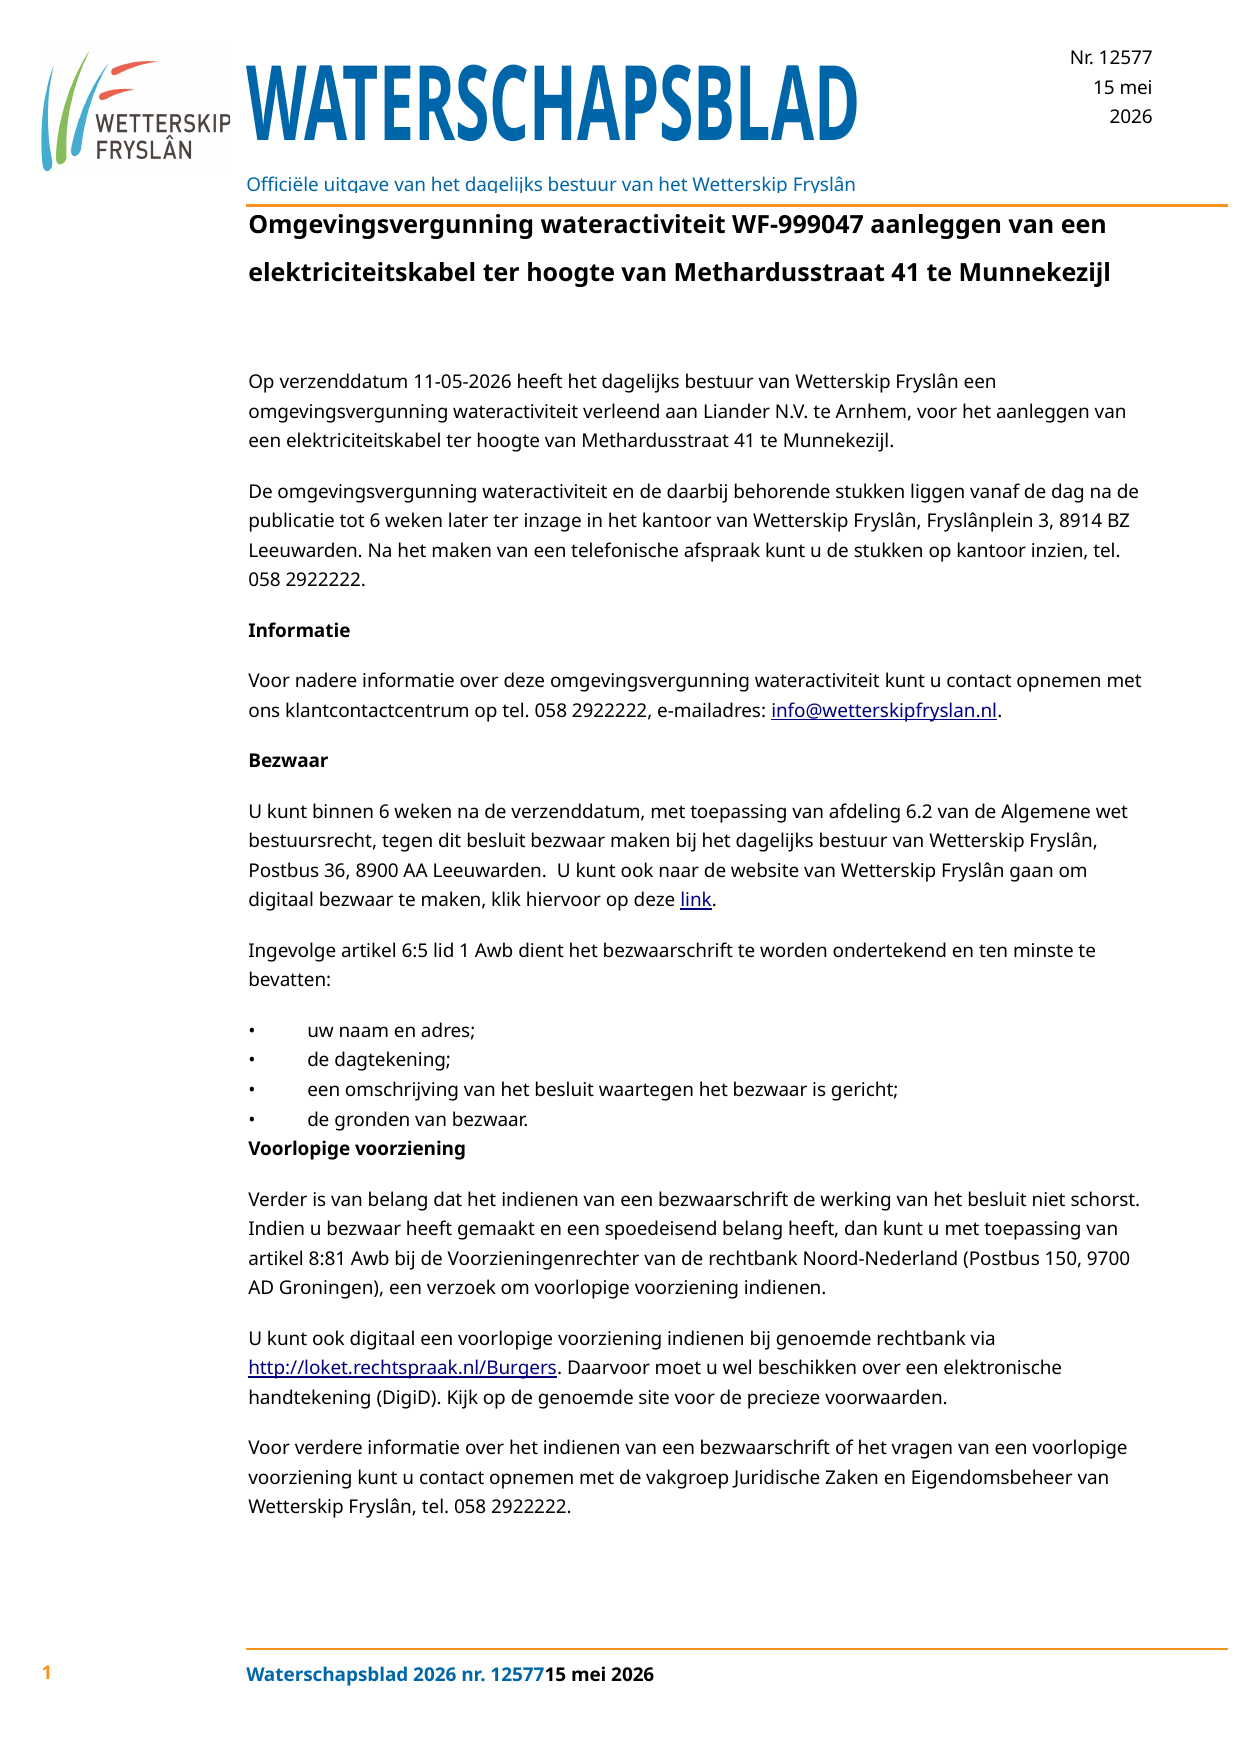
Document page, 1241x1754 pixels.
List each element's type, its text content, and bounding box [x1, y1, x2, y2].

text De omgevingsvergunning wateractiviteit en de daarbij behorende stukken liggen vanaf de dag na de publicatie tot 6 weken later ter inzage in het kantoor van Wetterskip Fryslân, Fryslânplein 3, 8914 BZ Leeuwarden. Na het maken van een telefonische afspraak kunt u de stukken op kantoor inzien, tel. 058 2922222. [248, 478, 1152, 592]
text Op verzenddatum 11-05-2026 heeft het dagelijks bestuur van Wetterskip Fryslân een omgevingsvergunning wateractiviteit verleend aan Liander N.V. te Arnhem, voor het aanleggen van een elektriciteitskabel ter hoogte van Methardusstraat 41 te Munnekezijl. [248, 368, 1152, 453]
text U kunt ook digitaal een voorlopige voorziening indienen bij genoemde rechtbank via http://loket.rechtspraak.nl/Burgers. Daarvoor moet u wel beschikken over een elektronische handtekening (DigiD). Kijk op de genoemde site voor de precieze voorwaarden. [248, 1325, 1152, 1410]
text U kunt binnen 6 weken na de verzenddatum, met toepassing van afdeling 6.2 van de Algemene wet bestuursrecht, tegen dit besluit bezwaar maken bij het dagelijks bestuur van Wetterskip Fryslân, Postbus 36, 8900 AA Leeuwarden. U kunt ook naar de website van Wetterskip Fryslân gaan om digitaal bezwaar te maken, klik hiervoor op deze link. [248, 798, 1152, 912]
list de dagtekening; [248, 1047, 1152, 1072]
list de gronden van bezwaar. [248, 1106, 1152, 1132]
list een omschrijving van het besluit waartegen het bezwaar is gericht; [248, 1076, 1152, 1102]
list uw naam en adres; [248, 1017, 1152, 1043]
text Omgevingsvergunning wateractiviteit WF-999047 aanleggen van een elektriciteitskabel ter hoogte van Methardusstraat 41 te Munnekezijl [248, 207, 1152, 288]
picture [41, 47, 231, 172]
text Verder is van belang dat het indienen van een bezwaarschrift de werking van het besluit niet schorst. Indien u bezwaar heeft gemaakt en een spoedeisend belang heeft, dan kunt u met toepassing van artikel 8:81 Awb bij de Voorzieningenrechter van de rechtbank Noord-Nederland (Postbus 150, 9700 AD Groningen), een verzoek om voorlopige voorziening indienen. [248, 1186, 1152, 1300]
text Ingevolge artikel 6:5 lid 1 Awb dient het bezwaarschrift te worden ondertekend en ten minste te bevatten: [248, 937, 1152, 992]
text Voor verdere informatie over het indienen van een bezwaarschrift of het vragen van een voorlopige voorziening kunt u contact opnemen met de vakgroep Juridische Zaken en Eigendomsbeheer van Wetterskip Fryslân, tel. 058 2922222. [248, 1434, 1152, 1519]
text Voorlopige voorziening [248, 1135, 1152, 1161]
text Bezwaar [248, 747, 1152, 773]
text Voor nadere informatie over deze omgevingsvergunning wateractiviteit kunt u contact opnemen met ons klantcontactcentrum op tel. 058 2922222, e-mailadres: info@wetterskipfryslan.nl. [248, 667, 1152, 723]
text Informatie [248, 617, 1152, 643]
